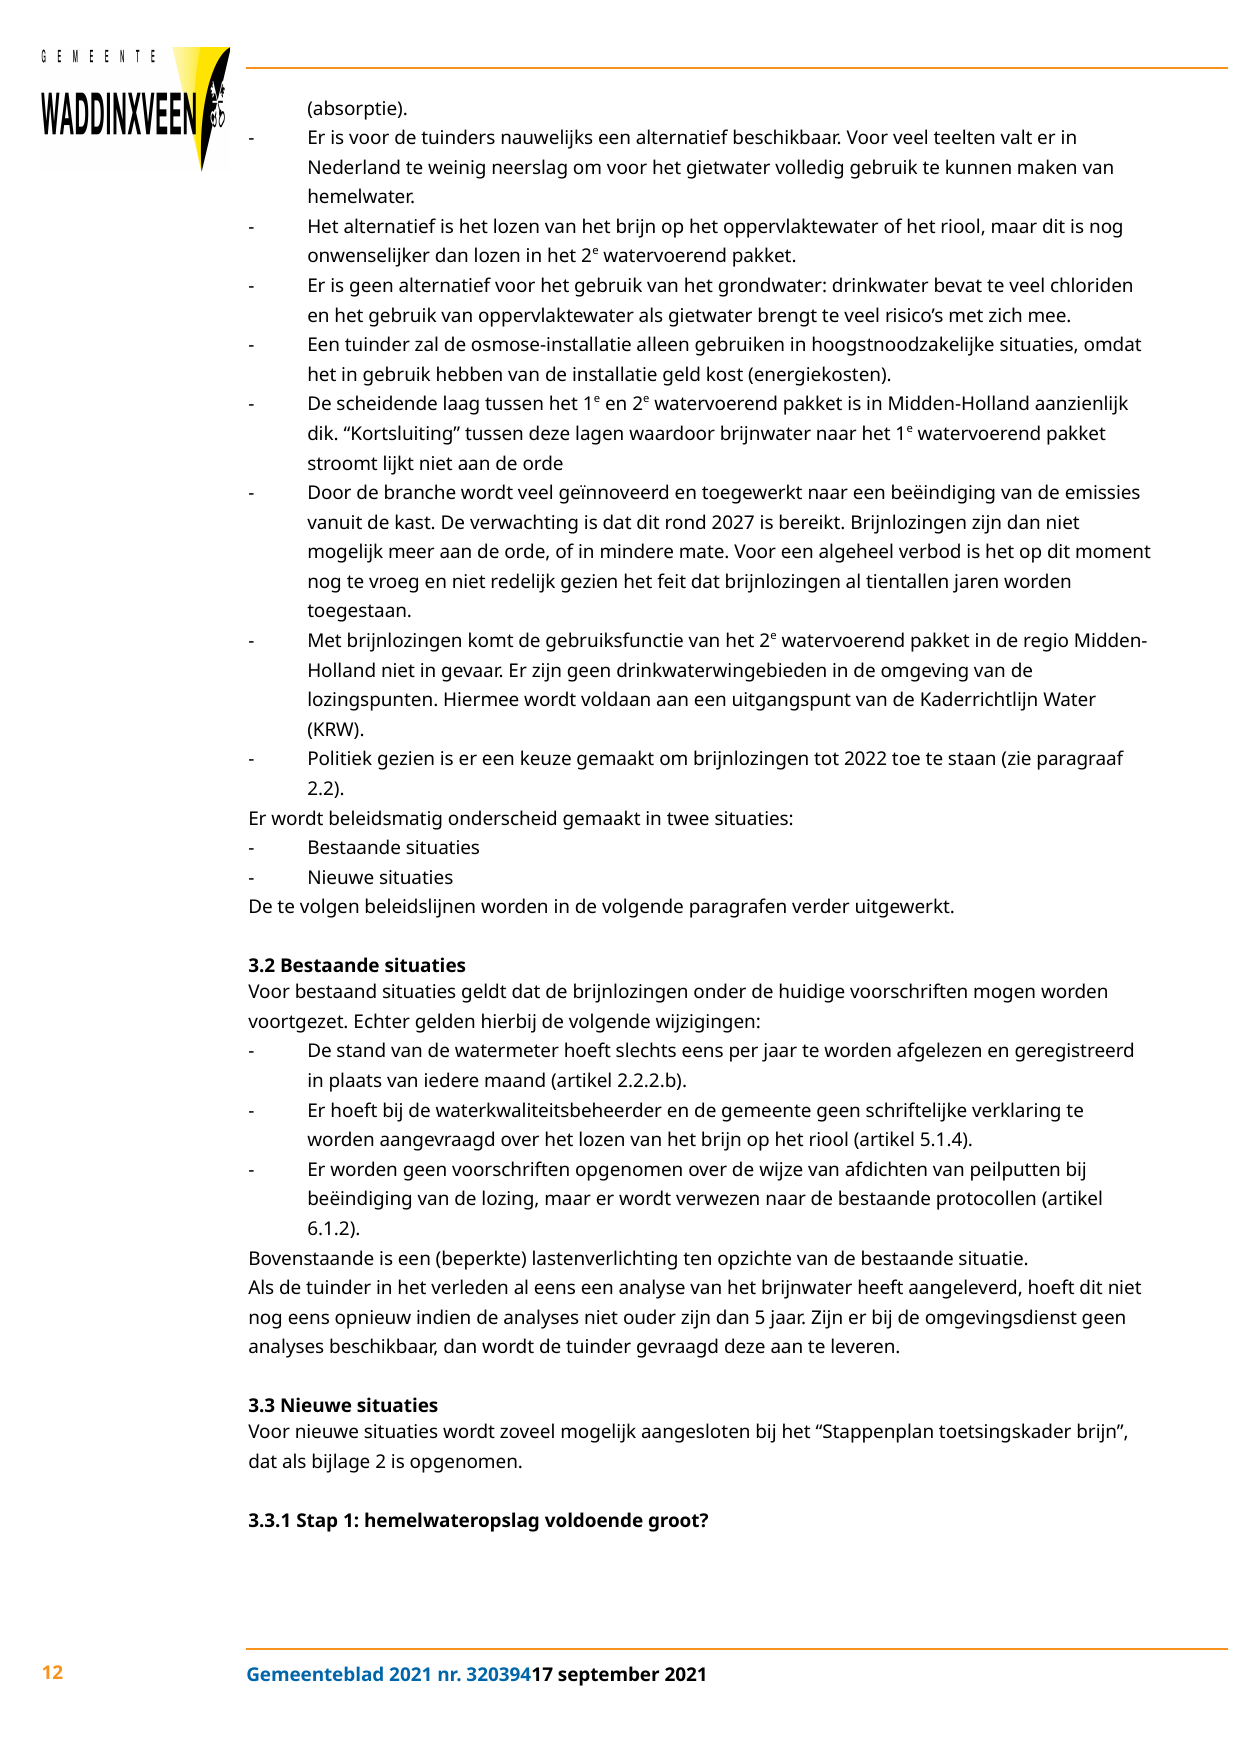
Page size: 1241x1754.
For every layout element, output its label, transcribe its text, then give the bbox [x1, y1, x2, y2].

list Een tuinder zal de osmose-installatie alleen gebruiken in hoogstnoodzakelijke situaties, omdat het in gebruik hebben van de installatie geld kost (energiekosten). [248, 331, 1152, 387]
list Er is voor de tuinders nauwelijks een alternatief beschikbaar. Voor veel teelten valt er in Nederland te weinig neerslag om voor het gietwater volledig gebruik te kunnen maken van hemelwater. [248, 124, 1152, 209]
text Als de tuinder in het verleden al eens een analyse van het brijnwater heeft aangeleverd, hoeft dit niet nog eens opnieuw indien de analyses niet ouder zijn dan 5 jaar. Zijn er bij de omgevingsdienst geen analyses beschikbaar, dan wordt de tuinder gevraagd deze aan te leveren. [248, 1274, 1152, 1359]
list Er is geen alternatief voor het gebruik van het grondwater: drinkwater bevat te veel chloriden en het gebruik van oppervlaktewater als gietwater brengt te veel risico’s met zich mee. [248, 272, 1152, 328]
text De te volgen beleidslijnen worden in de volgende paragrafen verder uitgewerkt. [248, 893, 1152, 919]
list Door de branche wordt veel geïnnoveerd en toegewerkt naar een beëindiging van de emissies vanuit de kast. De verwachting is dat dit rond 2027 is bereikt. Brijnlozingen zijn dan niet mogelijk meer aan de orde, of in mindere mate. Voor een algeheel verbod is het op dit moment nog te vroeg en niet redelijk gezien het feit dat brijnlozingen al tientallen jaren worden toegestaan. [248, 479, 1152, 623]
list Het alternatief is het lozen van het brijn op het oppervlaktewater of het riool, maar dit is nog onwenselijker dan lozen in het 2e watervoerend pakket. [248, 213, 1152, 268]
list Er hoeft bij de waterkwaliteitsbeheerder en de gemeente geen schriftelijke verklaring te worden aangevraagd over het lozen van het brijn op het riool (artikel 5.1.4). [248, 1097, 1152, 1152]
list Bestaande situaties [248, 834, 1152, 860]
list De stand van de watermeter hoeft slechts eens per jaar te worden afgelezen en geregistreerd in plaats van iedere maand (artikel 2.2.2.b). [248, 1038, 1152, 1093]
text Voor nieuwe situaties wordt zoveel mogelijk aangesloten bij het “Stappenplan toetsingskader brijn”, dat als bijlage 2 is opgenomen. [248, 1418, 1152, 1474]
list De scheidende laag tussen het 1e en 2e watervoerend pakket is in Midden-Holland aanzienlijk dik. “Kortsluiting” tussen deze lagen waardoor brijnwater naar het 1e watervoerend pakket stroomt lijkt niet aan de orde [248, 391, 1152, 476]
text Voor bestaand situaties geldt dat de brijnlozingen onder de huidige voorschriften mogen worden voortgezet. Echter gelden hierbij de volgende wijzigingen: [248, 978, 1152, 1034]
text Er wordt beleidsmatig onderscheid gemaakt in twee situaties: [248, 805, 1152, 831]
picture [41, 47, 231, 172]
list Er worden geen voorschriften opgenomen over de wijze van afdichten van peilputten bij beëindiging van de lozing, maar er wordt verwezen naar de bestaande protocollen (artikel 6.1.2). [248, 1156, 1152, 1241]
list Met brijnlozingen komt de gebruiksfunctie van het 2e watervoerend pakket in de regio Midden-Holland niet in gevaar. Er zijn geen drinkwaterwingebieden in de omgeving van de lozingspunten. Hiermee wordt voldaan aan een uitgangspunt van de Kaderrichtlijn Water (KRW). [248, 627, 1152, 742]
text Bovenstaande is een (beperkte) lastenverlichting ten opzichte van de bestaande situatie. [248, 1245, 1152, 1270]
list Politiek gezien is er een keuze gemaakt om brijnlozingen tot 2022 toe te staan (zie paragraaf 2.2). [248, 746, 1152, 801]
text 3.2 Bestaande situaties [248, 953, 1152, 978]
text 3.3.1 Stap 1: hemelwateropslag voldoende groot? [248, 1507, 1152, 1533]
list (absorptie). [248, 95, 1152, 121]
text 3.3 Nieuwe situaties [248, 1393, 1152, 1418]
list Nieuwe situaties [248, 864, 1152, 890]
